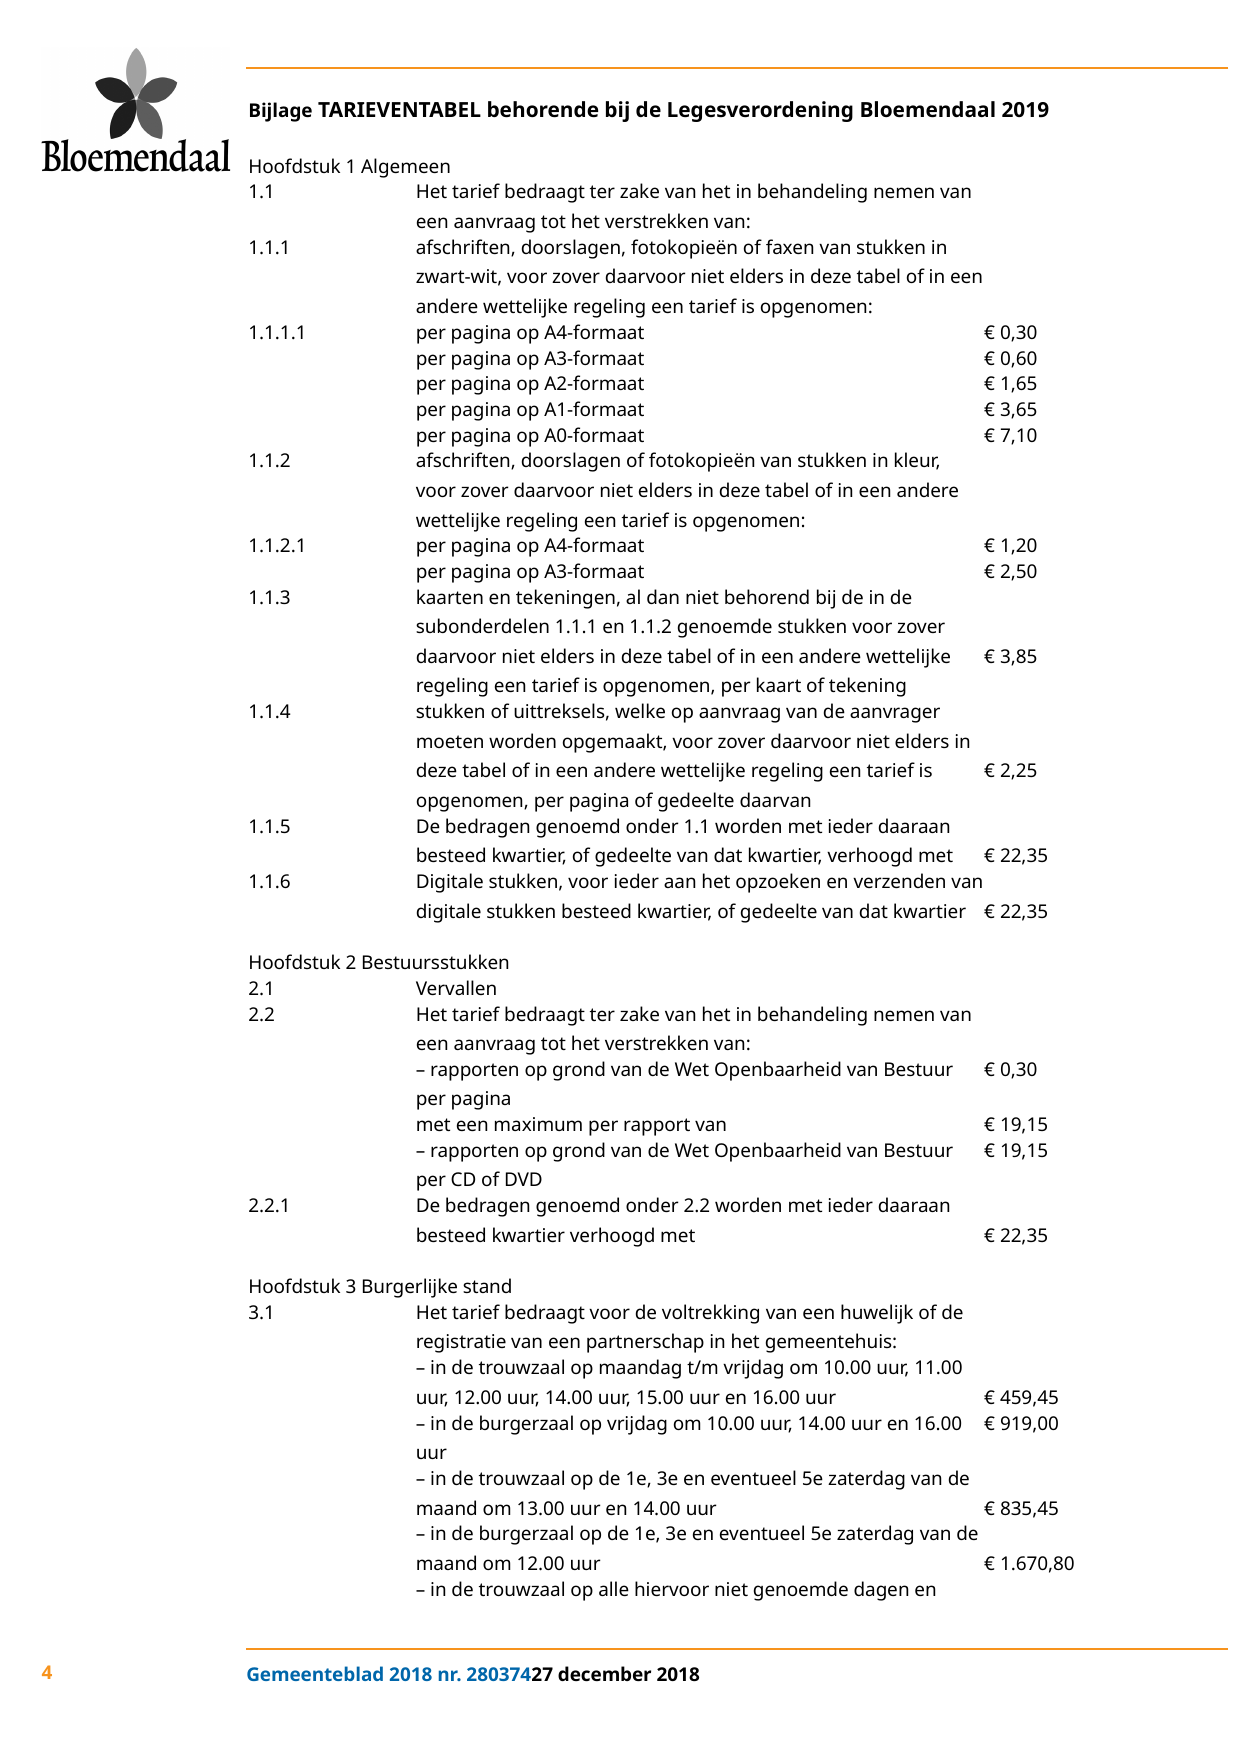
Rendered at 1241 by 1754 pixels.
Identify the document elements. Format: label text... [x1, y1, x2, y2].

table_cell € 22,35 [984, 868, 1152, 923]
table_cell [248, 924, 1152, 949]
table_header Hoofdstuk 1 Algemeen [248, 153, 1152, 179]
table_cell – in de burgerzaal op de 1e, 3e en eventueel 5e zaterdag van de maand om 12.00 uur [416, 1520, 984, 1576]
table_cell De bedragen genoemd onder 2.2 worden met ieder daaraan besteed kwartier verhoogd met [416, 1193, 984, 1248]
table_cell [248, 1137, 416, 1192]
table_cell € 1.670,80 [984, 1520, 1152, 1576]
table_cell € 919,00 [984, 1410, 1152, 1465]
table_cell kaarten en tekeningen, al dan niet behorend bij de in de subonderdelen 1.1.1 en 1.1.2 genoemde stukken voor zover daarvoor niet elders in deze tabel of in een andere wettelijke regeling een tarief is opgenomen, per kaart of tekening [416, 584, 984, 698]
table_cell Vervallen [416, 975, 984, 1001]
table_cell 1.1.2.1 [248, 533, 416, 558]
table_cell met een maximum per rapport van [416, 1111, 984, 1137]
table_cell 1.1.1 [248, 234, 416, 319]
table_cell € 19,15 [984, 1111, 1152, 1137]
table_cell – in de trouwzaal op alle hiervoor niet genoemde dagen en [416, 1576, 984, 1601]
table_cell Het tarief bedraagt ter zake van het in behandeling nemen van een aanvraag tot het verstrekken van: [416, 1001, 984, 1056]
table_cell [984, 448, 1152, 532]
table_cell stukken of uittreksels, welke op aanvraag van de aanvrager moeten worden opgemaakt, voor zover daarvoor niet elders in deze tabel of in een andere wettelijke regeling een tarief is opgenomen, per pagina of gedeelte daarvan [416, 699, 984, 813]
table_cell – in de burgerzaal op vrijdag om 10.00 uur, 14.00 uur en 16.00 uur [416, 1410, 984, 1465]
table_cell € 3,85 [984, 584, 1152, 698]
table_cell [248, 422, 416, 448]
text Bijlage TARIEVENTABEL behorende bij de Legesverordening Bloemendaal 2019 [248, 95, 1152, 123]
table_cell [248, 370, 416, 396]
table_cell [984, 1299, 1152, 1354]
table_cell per pagina op A3-formaat [416, 558, 984, 584]
table_cell [984, 234, 1152, 319]
table_cell [248, 396, 416, 422]
table_cell per pagina op A2-formaat [416, 370, 984, 396]
table_cell [248, 1576, 416, 1601]
table_cell € 0,30 [984, 1056, 1152, 1111]
table_cell per pagina op A3-formaat [416, 345, 984, 370]
table_cell De bedragen genoemd onder 1.1 worden met ieder daaraan besteed kwartier, of gedeelte van dat kwartier, verhoogd met [416, 813, 984, 868]
table_cell 2.2.1 [248, 1193, 416, 1248]
table_cell [248, 1465, 416, 1520]
table_cell 2.2 [248, 1001, 416, 1056]
table_cell 1.1.1.1 [248, 319, 416, 345]
table_cell 1.1.6 [248, 868, 416, 923]
table_cell 1.1.2 [248, 448, 416, 532]
table_cell € 19,15 [984, 1137, 1152, 1192]
table_cell per pagina op A4-formaat [416, 319, 984, 345]
table_cell [248, 558, 416, 584]
table_cell afschriften, doorslagen of fotokopieën van stukken in kleur, voor zover daarvoor niet elders in deze tabel of in een andere wettelijke regeling een tarief is opgenomen: [416, 448, 984, 532]
table_cell [984, 975, 1152, 1001]
table_cell 1.1.5 [248, 813, 416, 868]
table_cell per pagina op A4-formaat [416, 533, 984, 558]
table_cell – in de trouwzaal op maandag t/m vrijdag om 10.00 uur, 11.00 uur, 12.00 uur, 14.00 uur, 15.00 uur en 16.00 uur [416, 1355, 984, 1410]
table_cell Het tarief bedraagt voor de voltrekking van een huwelijk of de registratie van een partnerschap in het gemeentehuis: [416, 1299, 984, 1354]
table_cell [984, 1001, 1152, 1056]
table_cell – rapporten op grond van de Wet Openbaarheid van Bestuur per CD of DVD [416, 1137, 984, 1192]
table_cell per pagina op A0-formaat [416, 422, 984, 448]
table_cell € 7,10 [984, 422, 1152, 448]
table_cell 2.1 [248, 975, 416, 1001]
table_cell [984, 179, 1152, 234]
table_cell € 459,45 [984, 1355, 1152, 1410]
table_cell [248, 1520, 416, 1576]
table_cell [248, 1111, 416, 1137]
table_cell € 2,50 [984, 558, 1152, 584]
table_cell € 835,45 [984, 1465, 1152, 1520]
table_cell Digitale stukken, voor ieder aan het opzoeken en verzenden van digitale stukken besteed kwartier, of gedeelte van dat kwartier [416, 868, 984, 923]
table_cell [248, 1410, 416, 1465]
table_cell 1.1.3 [248, 584, 416, 698]
table_cell € 1,65 [984, 370, 1152, 396]
table_cell € 22,35 [984, 813, 1152, 868]
table_cell [984, 1576, 1152, 1601]
table_cell € 22,35 [984, 1193, 1152, 1248]
table_cell [248, 1248, 1152, 1273]
table_cell € 3,65 [984, 396, 1152, 422]
table_cell [248, 345, 416, 370]
picture [41, 47, 231, 172]
table_cell – in de trouwzaal op de 1e, 3e en eventueel 5e zaterdag van de maand om 13.00 uur en 14.00 uur [416, 1465, 984, 1520]
table_cell € 0,60 [984, 345, 1152, 370]
table_cell afschriften, doorslagen, fotokopieën of faxen van stukken in zwart-wit, voor zover daarvoor niet elders in deze tabel of in een andere wettelijke regeling een tarief is opgenomen: [416, 234, 984, 319]
table_cell Het tarief bedraagt ter zake van het in behandeling nemen van een aanvraag tot het verstrekken van: [416, 179, 984, 234]
table_cell – rapporten op grond van de Wet Openbaarheid van Bestuur per pagina [416, 1056, 984, 1111]
table_cell € 1,20 [984, 533, 1152, 558]
table_cell € 2,25 [984, 699, 1152, 813]
table_cell 3.1 [248, 1299, 416, 1354]
table_cell [248, 1355, 416, 1410]
table_cell [248, 1056, 416, 1111]
table_cell 1.1 [248, 179, 416, 234]
table_cell € 0,30 [984, 319, 1152, 345]
table_cell Hoofdstuk 3 Burgerlijke stand [248, 1274, 1152, 1299]
table_cell Hoofdstuk 2 Bestuursstukken [248, 949, 1152, 975]
table_cell per pagina op A1-formaat [416, 396, 984, 422]
table_cell 1.1.4 [248, 699, 416, 813]
